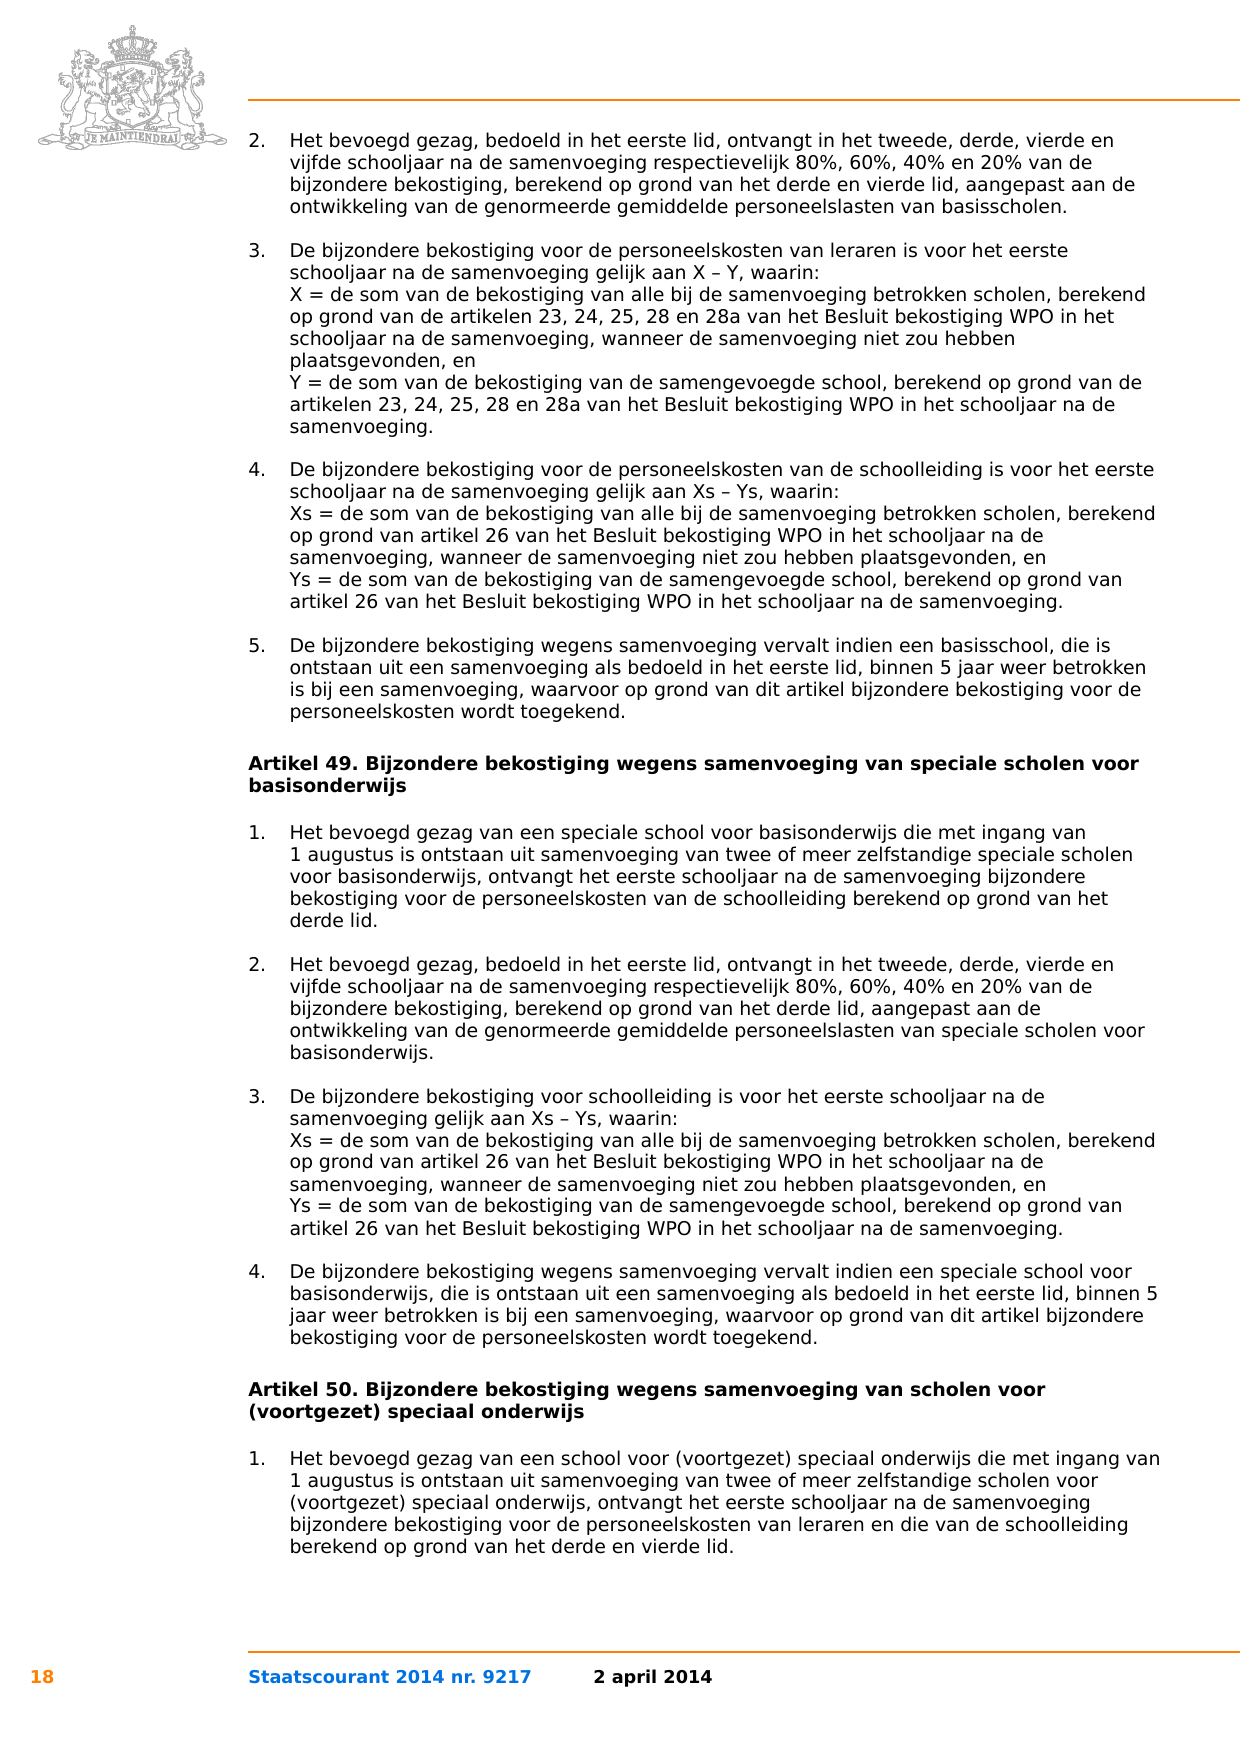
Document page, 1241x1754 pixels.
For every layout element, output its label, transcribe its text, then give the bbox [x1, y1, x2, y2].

subtitle Artikel 50. Bijzondere bekostiging wegens samenvoeging van scholen voor (voortgezet) speciaal onderwijs [248, 1379, 1163, 1423]
text 3. De bijzondere bekostiging voor de personeelskosten van leraren is voor het eerste schooljaar na de samenvoeging gelijk aan X – Y, waarin: [248, 240, 1163, 284]
text 1. Het bevoegd gezag van een speciale school voor basisonderwijs die met ingang van 1 augustus is ontstaan uit samenvoeging van twee of meer zelfstandige speciale scholen voor basisonderwijs, ontvangt het eerste schooljaar na de samenvoeging bijzondere bekostiging voor de personeelskosten van de schoolleiding berekend op grond van het derde lid. [248, 822, 1163, 932]
text 2. Het bevoegd gezag, bedoeld in het eerste lid, ontvangt in het tweede, derde, vierde en vijfde schooljaar na de samenvoeging respectievelijk 80%, 60%, 40% en 20% van de bijzondere bekostiging, berekend op grond van het derde en vierde lid, aangepast aan de ontwikkeling van de genormeerde gemiddelde personeelslasten van basisscholen. [248, 130, 1163, 218]
text Ys = de som van de bekostiging van de samengevoegde school, berekend op grond van artikel 26 van het Besluit bekostiging WPO in het schooljaar na de samenvoeging. [289, 1195, 1163, 1239]
picture [38, 25, 227, 150]
text Ys = de som van de bekostiging van de samengevoegde school, berekend op grond van artikel 26 van het Besluit bekostiging WPO in het schooljaar na de samenvoeging. [289, 569, 1163, 613]
text Xs = de som van de bekostiging van alle bij de samenvoeging betrokken scholen, berekend op grond van artikel 26 van het Besluit bekostiging WPO in het schooljaar na de samenvoeging, wanneer de samenvoeging niet zou hebben plaatsgevonden, en [289, 1129, 1163, 1195]
text 4. De bijzondere bekostiging voor de personeelskosten van de schoolleiding is voor het eerste schooljaar na de samenvoeging gelijk aan Xs – Ys, waarin: [248, 459, 1163, 503]
subtitle Artikel 49. Bijzondere bekostiging wegens samenvoeging van speciale scholen voor basisonderwijs [248, 753, 1163, 797]
text 5. De bijzondere bekostiging wegens samenvoeging vervalt indien een basisschool, die is ontstaan uit een samenvoeging als bedoeld in het eerste lid, binnen 5 jaar weer betrokken is bij een samenvoeging, waarvoor op grond van dit artikel bijzondere bekostiging voor de personeelskosten wordt toegekend. [248, 635, 1163, 723]
text Xs = de som van de bekostiging van alle bij de samenvoeging betrokken scholen, berekend op grond van artikel 26 van het Besluit bekostiging WPO in het schooljaar na de samenvoeging, wanneer de samenvoeging niet zou hebben plaatsgevonden, en [289, 503, 1163, 569]
text 4. De bijzondere bekostiging wegens samenvoeging vervalt indien een speciale school voor basisonderwijs, die is ontstaan uit een samenvoeging als bedoeld in het eerste lid, binnen 5 jaar weer betrokken is bij een samenvoeging, waarvoor op grond van dit artikel bijzondere bekostiging voor de personeelskosten wordt toegekend. [248, 1261, 1163, 1349]
text X = de som van de bekostiging van alle bij de samenvoeging betrokken scholen, berekend op grond van de artikelen 23, 24, 25, 28 en 28a van het Besluit bekostiging WPO in het schooljaar na de samenvoeging, wanneer de samenvoeging niet zou hebben plaatsgevonden, en [289, 284, 1163, 372]
text 3. De bijzondere bekostiging voor schoolleiding is voor het eerste schooljaar na de samenvoeging gelijk aan Xs – Ys, waarin: [248, 1086, 1163, 1129]
text Y = de som van de bekostiging van de samengevoegde school, berekend op grond van de artikelen 23, 24, 25, 28 en 28a van het Besluit bekostiging WPO in het schooljaar na de samenvoeging. [289, 372, 1163, 437]
text 1. Het bevoegd gezag van een school voor (voortgezet) speciaal onderwijs die met ingang van 1 augustus is ontstaan uit samenvoeging van twee of meer zelfstandige scholen voor (voortgezet) speciaal onderwijs, ontvangt het eerste schooljaar na de samenvoeging bijzondere bekostiging voor de personeelskosten van leraren en die van de schoolleiding berekend op grond van het derde en vierde lid. [248, 1448, 1163, 1558]
text 2. Het bevoegd gezag, bedoeld in het eerste lid, ontvangt in het tweede, derde, vierde en vijfde schooljaar na de samenvoeging respectievelijk 80%, 60%, 40% en 20% van de bijzondere bekostiging, berekend op grond van het derde lid, aangepast aan de ontwikkeling van de genormeerde gemiddelde personeelslasten van speciale scholen voor basisonderwijs. [248, 954, 1163, 1064]
